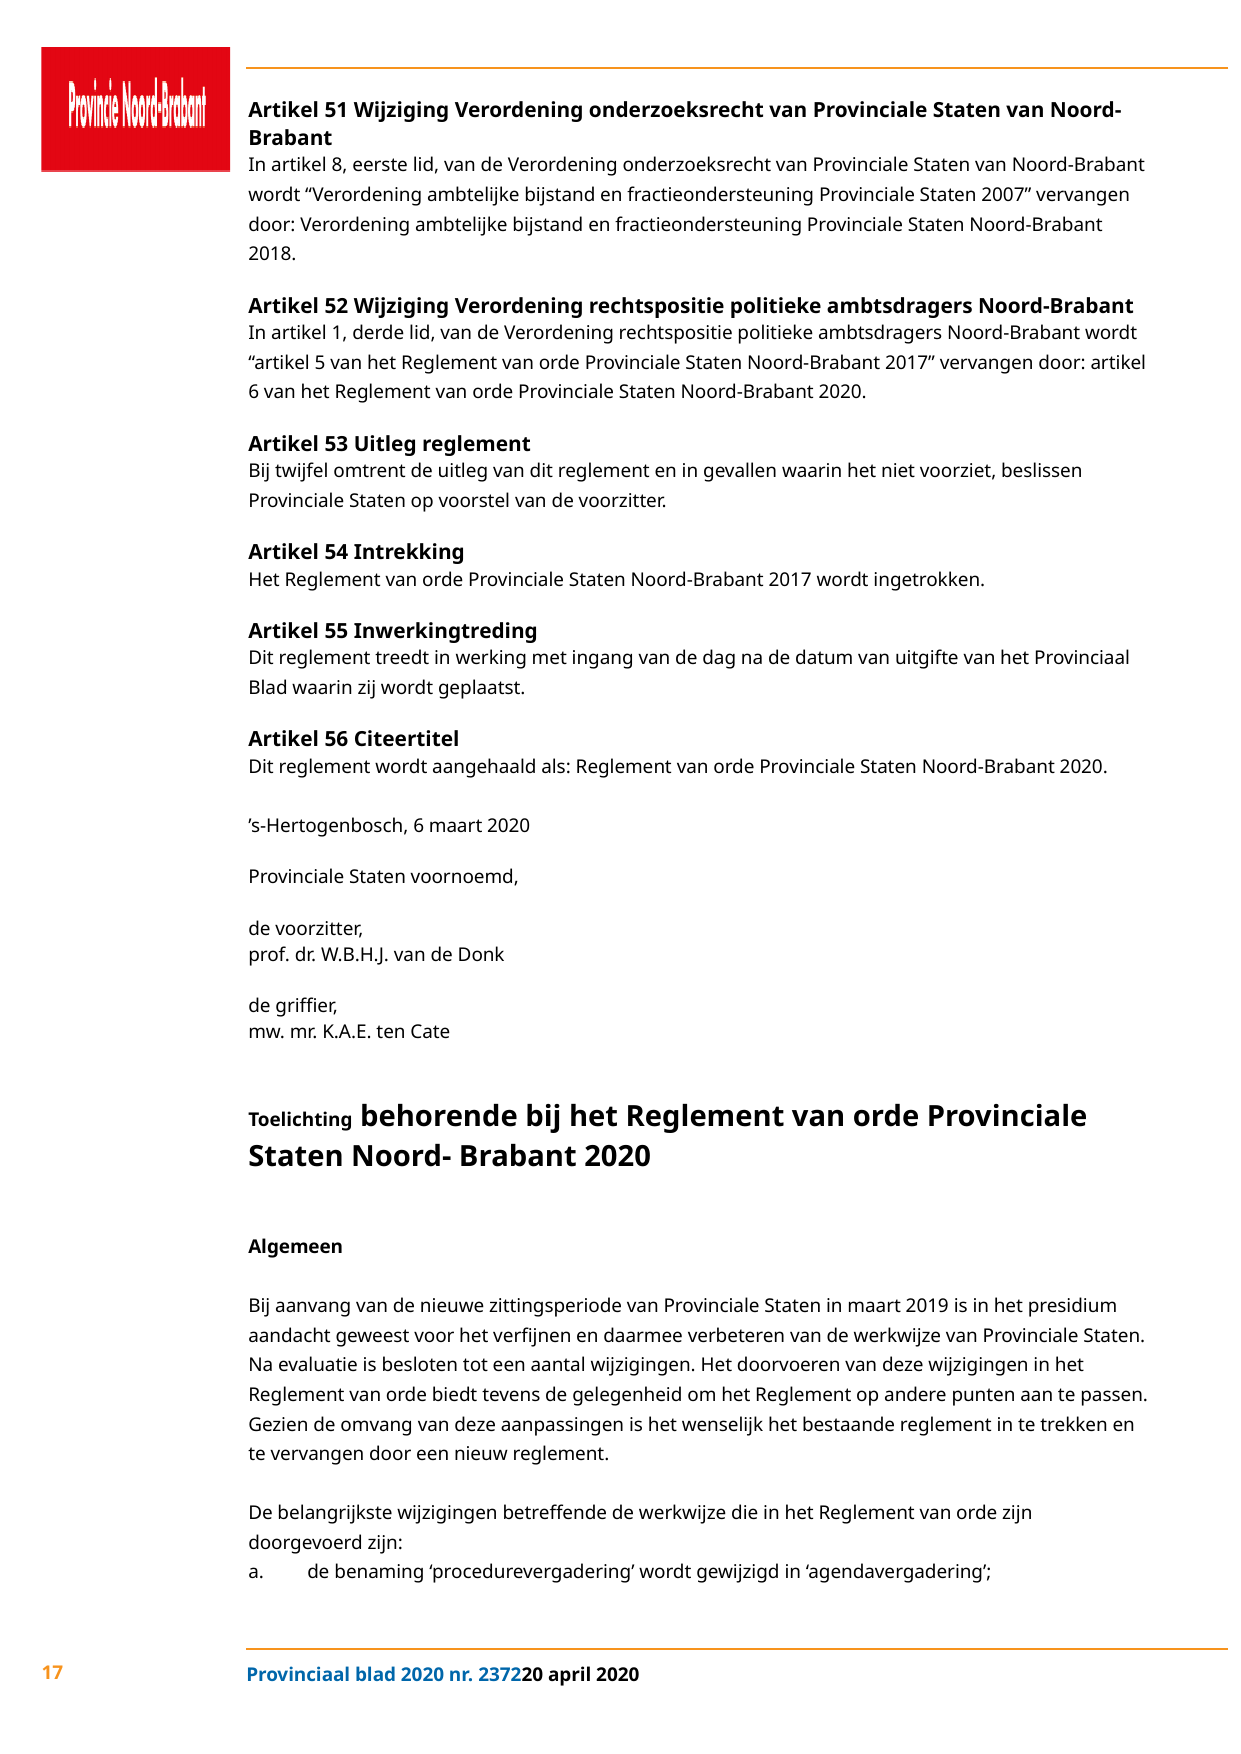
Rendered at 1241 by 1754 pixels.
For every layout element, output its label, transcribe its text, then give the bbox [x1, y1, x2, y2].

text de griffier, [248, 992, 1152, 1018]
text ’s-Hertogenbosch, 6 maart 2020 [248, 812, 1152, 838]
picture [41, 47, 231, 172]
text Toelichting behorende bij het Reglement van orde Provinciale Staten Noord- Brabant 2020 [248, 1095, 1152, 1174]
text De belangrijkste wijzigingen betreffende de werkwijze die in het Reglement van orde zijn doorgevoerd zijn: [248, 1499, 1152, 1555]
text Artikel 54 Intrekking [248, 537, 1152, 566]
text In artikel 1, derde lid, van de Verordening rechtspositie politieke ambtsdragers Noord-Brabant wordt “artikel 5 van het Reglement van orde Provinciale Staten Noord-Brabant 2017” vervangen door: artikel 6 van het Reglement van orde Provinciale Staten Noord-Brabant 2020. [248, 319, 1152, 404]
text Algemeen [248, 1233, 1152, 1259]
text Bij twijfel omtrent de uitleg van dit reglement en in gevallen waarin het niet voorziet, beslissen Provinciale Staten op voorstel van de voorzitter. [248, 457, 1152, 513]
text Dit reglement treedt in werking met ingang van de dag na de datum van uitgifte van het Provinciaal Blad waarin zij wordt geplaatst. [248, 644, 1152, 700]
text Artikel 55 Inwerkingtreding [248, 616, 1152, 644]
text Dit reglement wordt aangehaald als: Reglement van orde Provinciale Staten Noord-Brabant 2020. [248, 753, 1152, 779]
text Artikel 52 Wijziging Verordening rechtspositie politieke ambtsdragers Noord-Brabant [248, 291, 1152, 319]
text Bij aanvang van de nieuwe zittingsperiode van Provinciale Staten in maart 2019 is in het presidium aandacht geweest voor het verfijnen en daarmee verbeteren van de werkwijze van Provinciale Staten. Na evaluatie is besloten tot een aantal wijzigingen. Het doorvoeren van deze wijzigingen in het Reglement van orde biedt tevens de gelegenheid om het Reglement op andere punten aan te passen. Gezien de omvang van deze aanpassingen is het wenselijk het bestaande reglement in te trekken en te vervangen door een nieuw reglement. [248, 1292, 1152, 1466]
text Provinciale Staten voornoemd, [248, 864, 1152, 889]
text In artikel 8, eerste lid, van de Verordening onderzoeksrecht van Provinciale Staten van Noord-Brabant wordt “Verordening ambtelijke bijstand en fractieondersteuning Provinciale Staten 2007” vervangen door: Verordening ambtelijke bijstand en fractieondersteuning Provinciale Staten Noord-Brabant 2018. [248, 152, 1152, 266]
text Artikel 53 Uitleg reglement [248, 429, 1152, 457]
text de voorzitter, [248, 915, 1152, 941]
text Artikel 56 Citeertitel [248, 724, 1152, 753]
text Het Reglement van orde Provinciale Staten Noord-Brabant 2017 wordt ingetrokken. [248, 566, 1152, 591]
text prof. dr. W.B.H.J. van de Donk [248, 941, 1152, 967]
text Artikel 51 Wijziging Verordening onderzoeksrecht van Provinciale Staten van Noord-Brabant [248, 95, 1152, 152]
list de benaming ‘procedurevergadering’ wordt gewijzigd in ‘agendavergadering’; [248, 1559, 1152, 1584]
text mw. mr. K.A.E. ten Cate [248, 1018, 1152, 1044]
